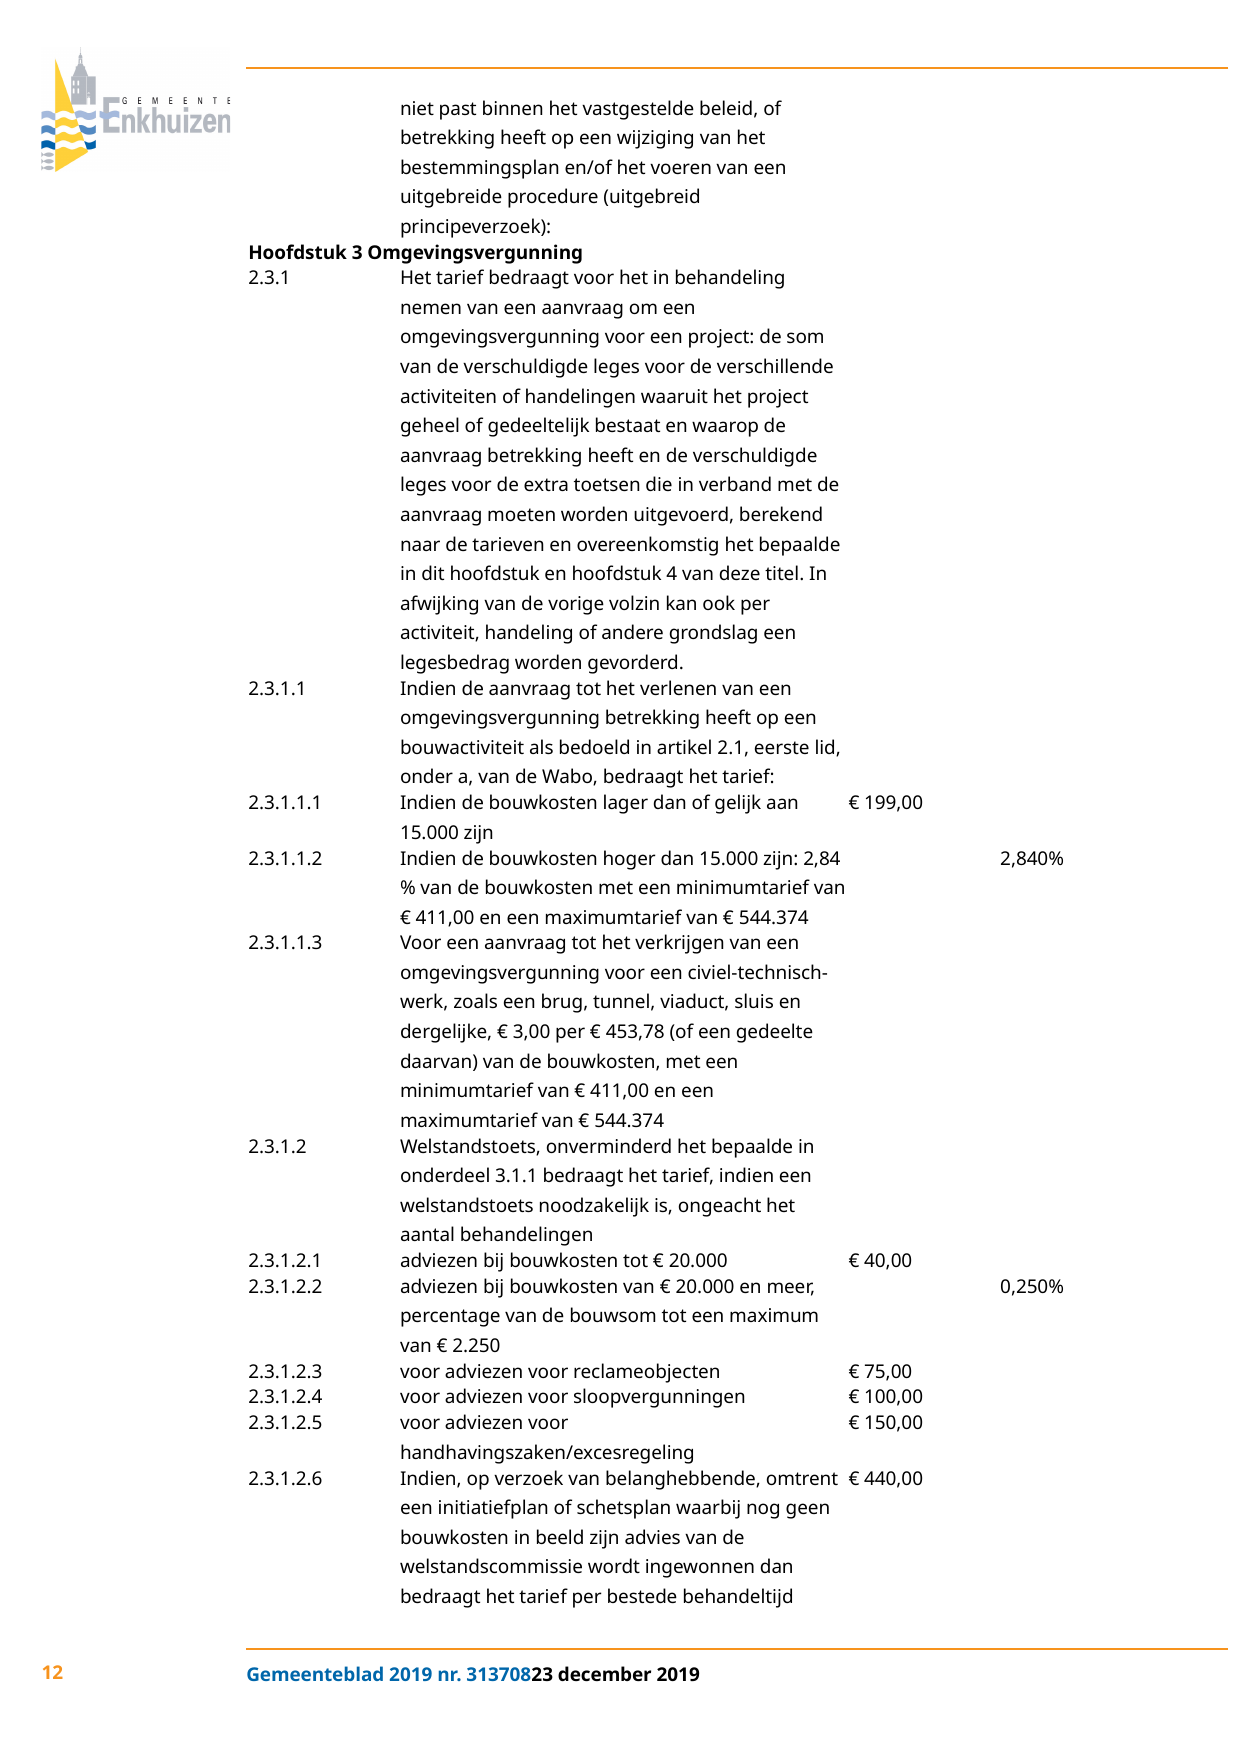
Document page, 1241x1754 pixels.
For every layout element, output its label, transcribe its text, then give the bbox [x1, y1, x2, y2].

table_cell Hoofdstuk 3 Omgevingsvergunning [248, 239, 1152, 264]
table_cell [1000, 1247, 1152, 1273]
picture [41, 47, 231, 172]
table_cell [848, 1273, 1000, 1358]
table_cell 2.3.1.1.3 [248, 930, 400, 1133]
table_cell € 150,00 [848, 1409, 1000, 1465]
table_cell 2.3.1.1.1 [248, 789, 400, 845]
table_cell 2.3.1.2.4 [248, 1384, 400, 1409]
table_cell 2.3.1.2 [248, 1133, 400, 1247]
table_cell [1000, 930, 1152, 1133]
table_cell [1000, 1409, 1152, 1465]
table_cell [848, 845, 1000, 929]
table_cell niet past binnen het vastgestelde beleid, of betrekking heeft op een wijziging van het bestemmingsplan en/of het voeren van een uitgebreide procedure (uitgebreid principeverzoek): [400, 95, 848, 239]
table_cell € 40,00 [848, 1247, 1000, 1273]
table_cell Welstandstoets, onverminderd het bepaalde in onderdeel 3.1.1 bedraagt het tarief, indien een welstandstoets noodzakelijk is, ongeacht het aantal behandelingen [400, 1133, 848, 1247]
table_cell Het tarief bedraagt voor het in behandeling nemen van een aanvraag om een omgevingsvergunning voor een project: de som van de verschuldigde leges voor de verschillende activiteiten of handelingen waaruit het project geheel of gedeeltelijk bestaat en waarop de aanvraag betrekking heeft en de verschuldigde leges voor de extra toetsen die in verband met de aanvraag moeten worden uitgevoerd, berekend naar de tarieven en overeenkomstig het bepaalde in dit hoofdstuk en hoofdstuk 4 van deze titel. In afwijking van de vorige volzin kan ook per activiteit, handeling of andere grondslag een legesbedrag worden gevorderd. [400, 265, 848, 675]
table_cell € 440,00 [848, 1465, 1000, 1609]
table_cell Indien de bouwkosten lager dan of gelijk aan 15.000 zijn [400, 789, 848, 845]
table_cell voor adviezen voor handhavingszaken/excesregeling [400, 1409, 848, 1465]
table_cell [248, 95, 400, 239]
table_cell € 100,00 [848, 1384, 1000, 1409]
table_cell adviezen bij bouwkosten van € 20.000 en meer, percentage van de bouwsom tot een maximum van € 2.250 [400, 1273, 848, 1358]
table_cell 2.3.1.2.1 [248, 1247, 400, 1273]
table_cell [1000, 95, 1152, 239]
table_cell 2,840% [1000, 845, 1152, 929]
table_cell 2.3.1.2.6 [248, 1465, 400, 1609]
table_cell [1000, 1358, 1152, 1384]
table_cell [1000, 1465, 1152, 1609]
table_cell [1000, 1384, 1152, 1409]
table_cell 2.3.1.1.2 [248, 845, 400, 929]
table_cell 2.3.1 [248, 265, 400, 675]
table_cell [848, 675, 1000, 789]
table_cell [1000, 675, 1152, 789]
table_cell voor adviezen voor sloopvergunningen [400, 1384, 848, 1409]
table_cell 2.3.1.2.5 [248, 1409, 400, 1465]
table_cell Indien, op verzoek van belanghebbende, omtrent een initiatiefplan of schetsplan waarbij nog geen bouwkosten in beeld zijn advies van de welstandscommissie wordt ingewonnen dan bedraagt het tarief per bestede behandeltijd [400, 1465, 848, 1609]
table_cell Indien de bouwkosten hoger dan 15.000 zijn: 2,84 % van de bouwkosten met een minimumtarief van € 411,00 en een maximumtarief van € 544.374 [400, 845, 848, 929]
table_cell voor adviezen voor reclameobjecten [400, 1358, 848, 1384]
table_cell [848, 95, 1000, 239]
table_cell 2.3.1.2.3 [248, 1358, 400, 1384]
table_cell € 75,00 [848, 1358, 1000, 1384]
table_cell € 199,00 [848, 789, 1000, 845]
table_cell [1000, 1133, 1152, 1247]
table_cell 2.3.1.1 [248, 675, 400, 789]
table_cell [848, 265, 1000, 675]
table_cell [848, 1133, 1000, 1247]
table_cell 2.3.1.2.2 [248, 1273, 400, 1358]
table_cell 0,250% [1000, 1273, 1152, 1358]
table_cell [1000, 265, 1152, 675]
table_cell [848, 930, 1000, 1133]
table_cell adviezen bij bouwkosten tot € 20.000 [400, 1247, 848, 1273]
table_cell Voor een aanvraag tot het verkrijgen van een omgevingsvergunning voor een civiel-technisch-werk, zoals een brug, tunnel, viaduct, sluis en dergelijke, € 3,00 per € 453,78 (of een gedeelte daarvan) van de bouwkosten, met een minimumtarief van € 411,00 en een maximumtarief van € 544.374 [400, 930, 848, 1133]
table_cell Indien de aanvraag tot het verlenen van een omgevingsvergunning betrekking heeft op een bouwactiviteit als bedoeld in artikel 2.1, eerste lid, onder a, van de Wabo, bedraagt het tarief: [400, 675, 848, 789]
table_cell [1000, 789, 1152, 845]
